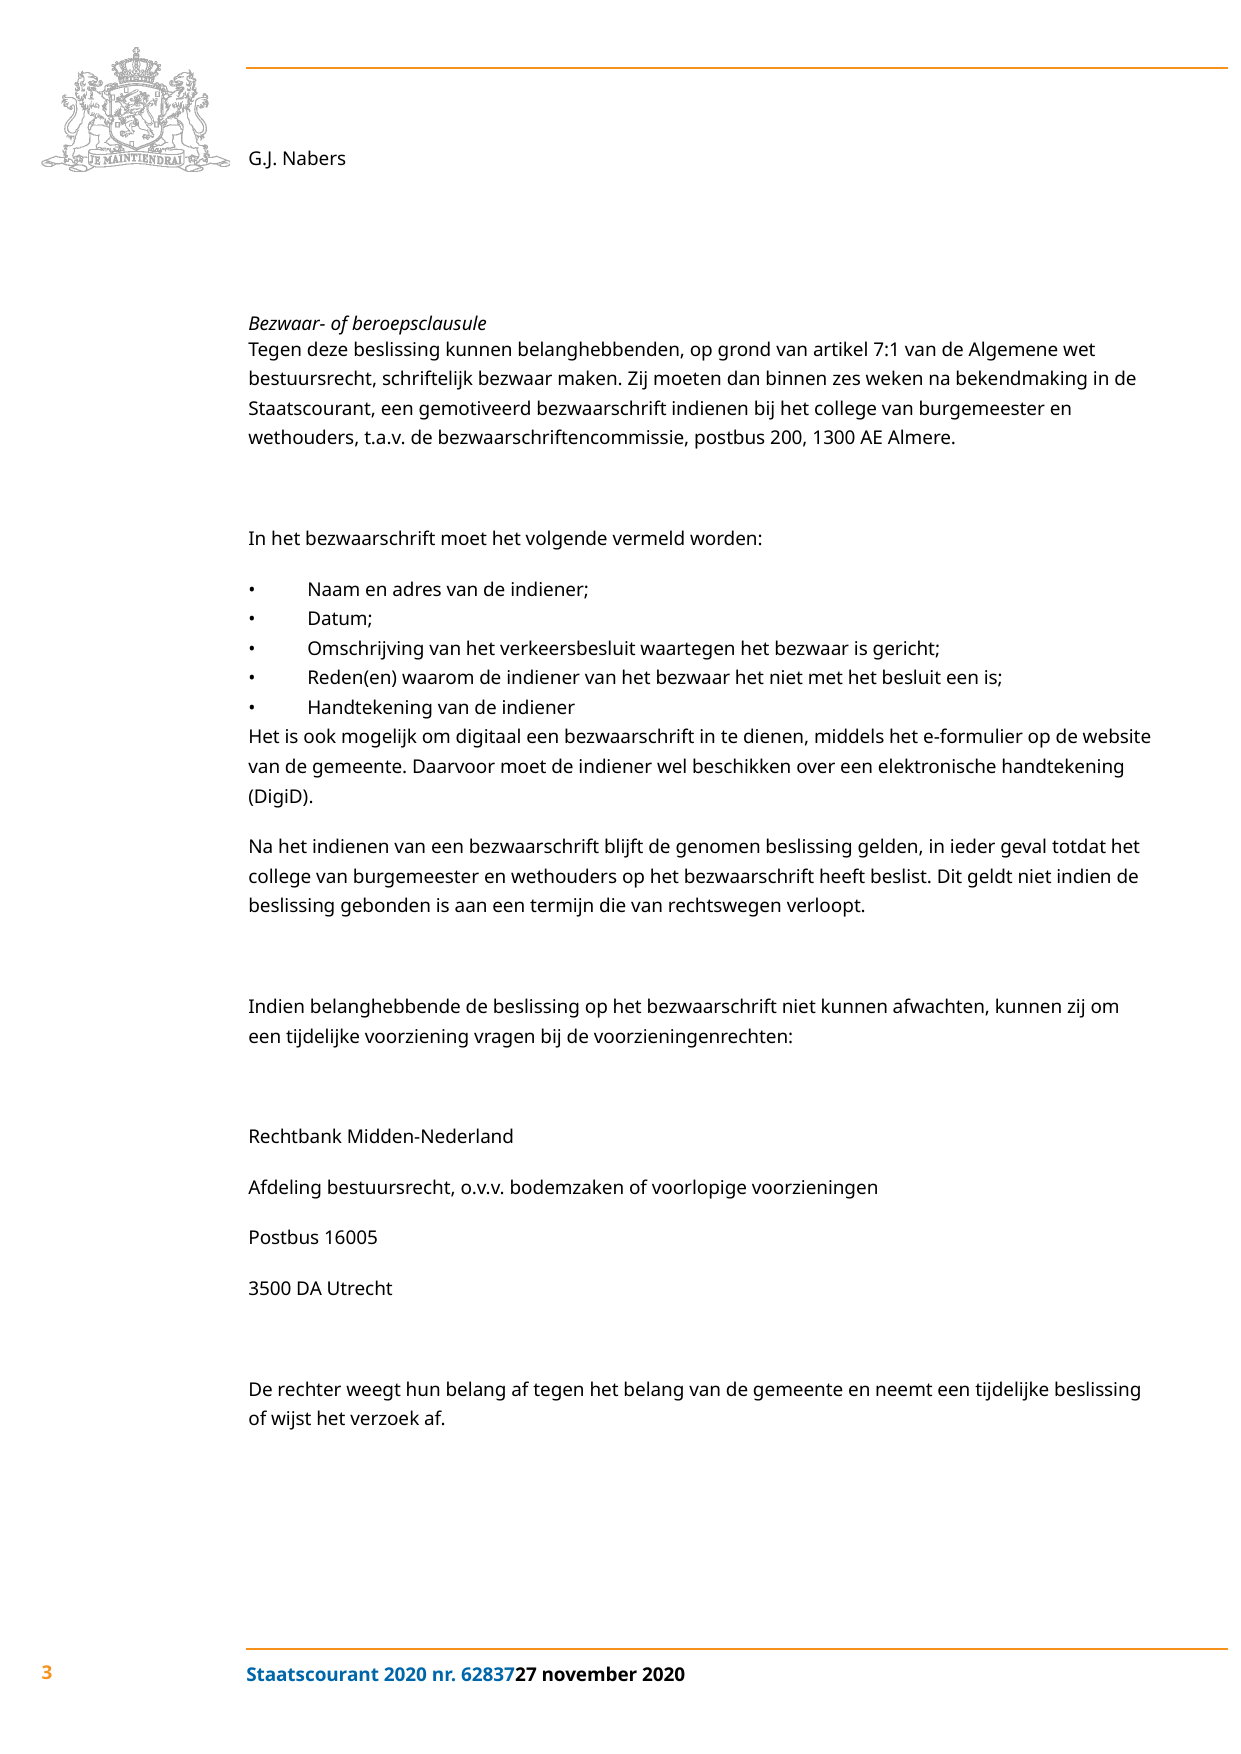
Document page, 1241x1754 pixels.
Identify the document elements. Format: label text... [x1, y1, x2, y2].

list Handtekening van de indiener [248, 694, 1152, 720]
text Rechtbank Midden-Nederland [248, 1124, 1152, 1149]
text Indien belanghebbende de beslissing op het bezwaarschrift niet kunnen afwachten, kunnen zij om een tijdelijke voorziening vragen bij de voorzieningenrechten: [248, 993, 1152, 1048]
text Afdeling bestuursrecht, o.v.v. bodemzaken of voorlopige voorzieningen [248, 1174, 1152, 1200]
text Tegen deze beslissing kunnen belanghebbenden, op grond van artikel 7:1 van de Algemene wet bestuursrecht, schriftelijk bezwaar maken. Zij moeten dan binnen zes weken na bekendmaking in de Staatscourant, een gemotiveerd bezwaarschrift indienen bij het college van burgemeester en wethouders, t.a.v. de bezwaarschriftencommissie, postbus 200, 1300 AE Almere. [248, 336, 1152, 450]
text Postbus 16005 [248, 1224, 1152, 1250]
text Na het indienen van een bezwaarschrift blijft de genomen beslissing gelden, in ieder geval totdat het college van burgemeester en wethouders op het bezwaarschrift heeft beslist. Dit geldt niet indien de beslissing gebonden is aan een termijn die van rechtswegen verloopt. [248, 833, 1152, 918]
list Datum; [248, 605, 1152, 631]
text 3500 DA Utrecht [248, 1275, 1152, 1301]
picture [41, 47, 231, 172]
list Naam en adres van de indiener; [248, 576, 1152, 601]
list Reden(en) waarom de indiener van het bezwaar het niet met het besluit een is; [248, 664, 1152, 690]
text De rechter weegt hun belang af tegen het belang van de gemeente en neemt een tijdelijke beslissing of wijst het verzoek af. [248, 1376, 1152, 1431]
text In het bezwaarschrift moet het volgende vermeld worden: [248, 525, 1152, 551]
list Omschrijving van het verkeersbesluit waartegen het bezwaar is gericht; [248, 635, 1152, 661]
text Bezwaar- of beroepsclausule [248, 310, 1152, 336]
text G.J. Nabers [248, 145, 1152, 171]
text Het is ook mogelijk om digitaal een bezwaarschrift in te dienen, middels het e-formulier op de website van de gemeente. Daarvoor moet de indiener wel beschikken over een elektronische handtekening (DigiD). [248, 724, 1152, 808]
